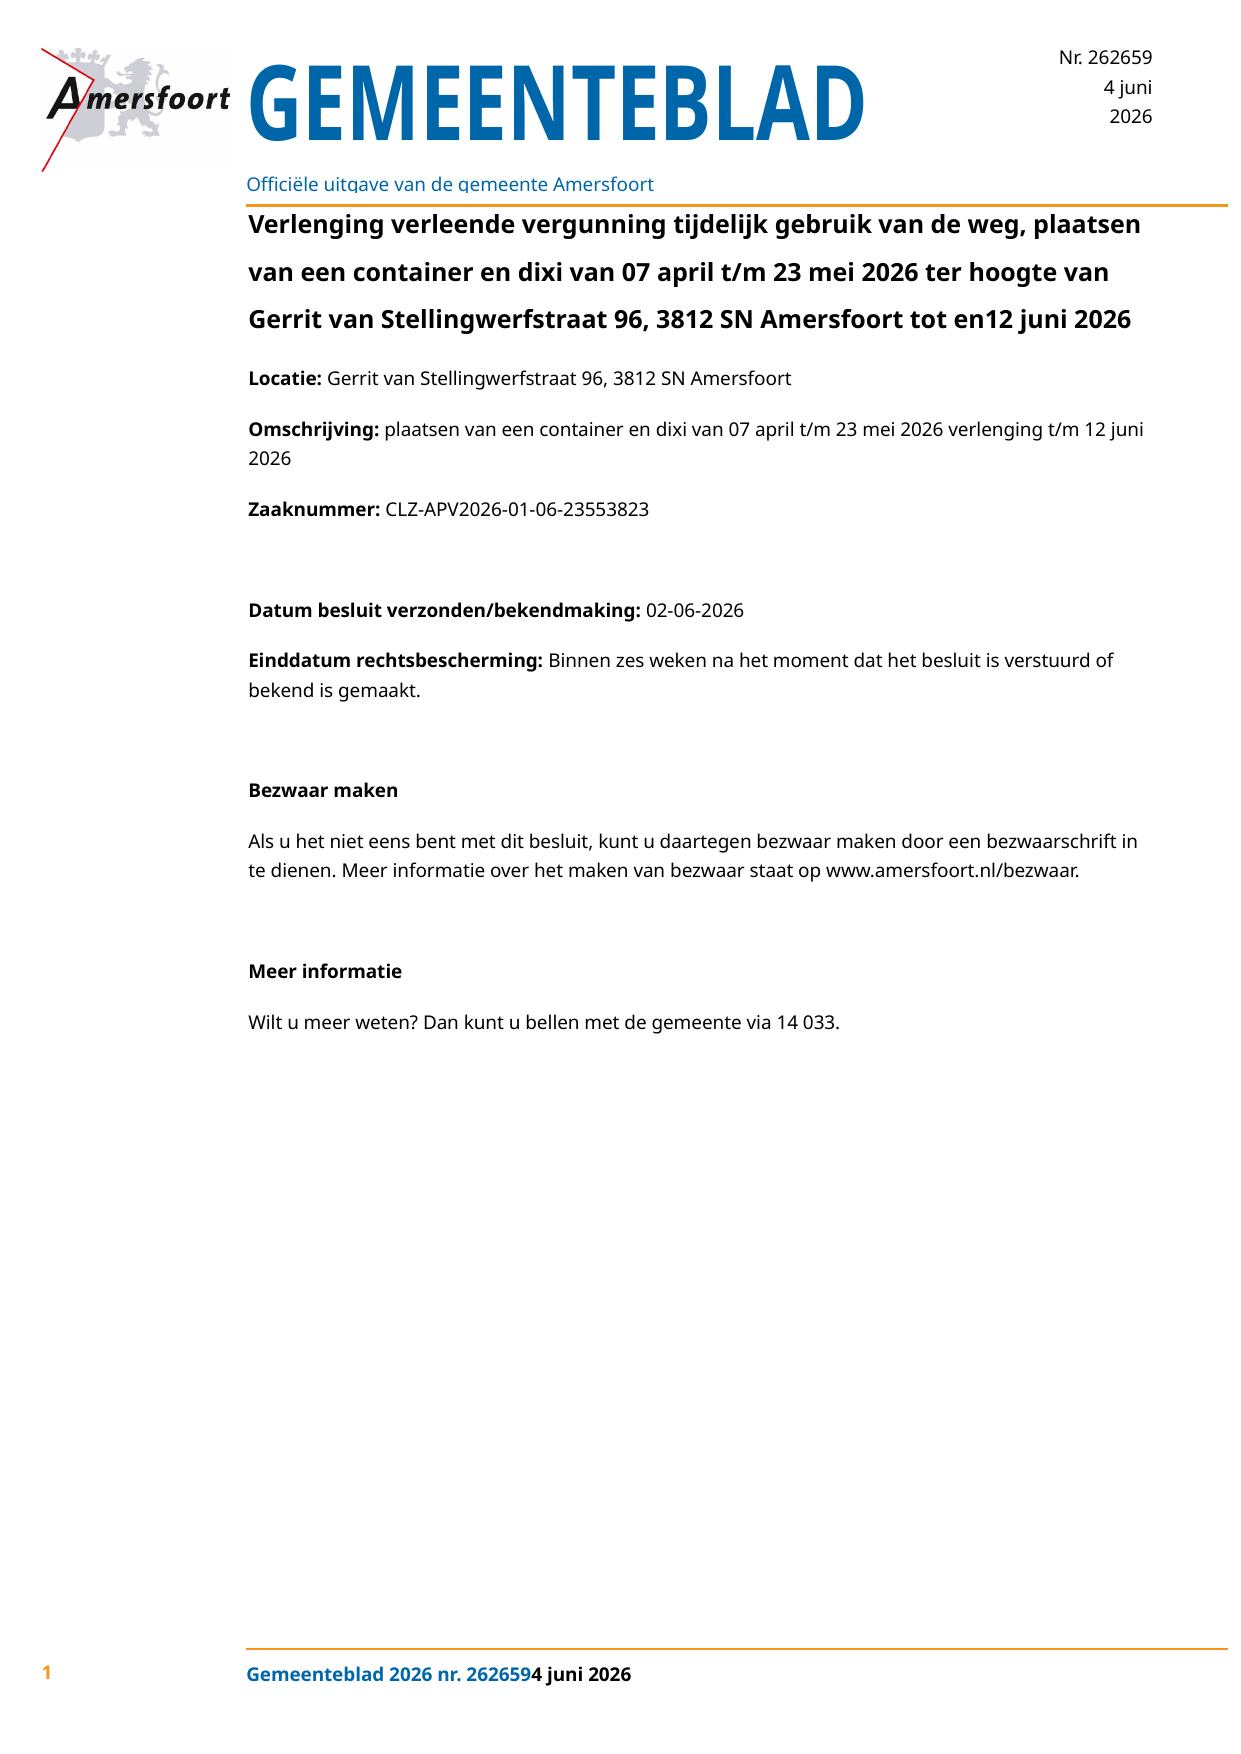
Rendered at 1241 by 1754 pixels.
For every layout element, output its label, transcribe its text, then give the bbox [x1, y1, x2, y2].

text Omschrijving: plaatsen van een container en dixi van 07 april t/m 23 mei 2026 verlenging t/m 12 juni 2026 [248, 416, 1152, 471]
text Wilt u meer weten? Dan kunt u bellen met de gemeente via 14 033. [248, 1009, 1152, 1034]
text Bezwaar maken [248, 778, 1152, 803]
text Zaaknummer: CLZ-APV2026-01-06-23553823 [248, 496, 1152, 522]
text Verlenging verleende vergunning tijdelijk gebruik van de weg, plaatsen van een container en dixi van 07 april t/m 23 mei 2026 ter hoogte van Gerrit van Stellingwerfstraat 96, 3812 SN Amersfoort tot en12 juni 2026 [248, 207, 1152, 336]
text Datum besluit verzonden/bekendmaking: 02-06-2026 [248, 597, 1152, 622]
text Einddatum rechtsbescherming: Binnen zes weken na het moment dat het besluit is verstuurd of bekend is gemaakt. [248, 647, 1152, 702]
text Als u het niet eens bent met dit besluit, kunt u daartegen bezwaar maken door een bezwaarschrift in te dienen. Meer informatie over het maken van bezwaar staat op www.amersfoort.nl/bezwaar. [248, 828, 1152, 883]
text Meer informatie [248, 958, 1152, 984]
text Locatie: Gerrit van Stellingwerfstraat 96, 3812 SN Amersfoort [248, 366, 1152, 391]
picture [41, 47, 231, 172]
